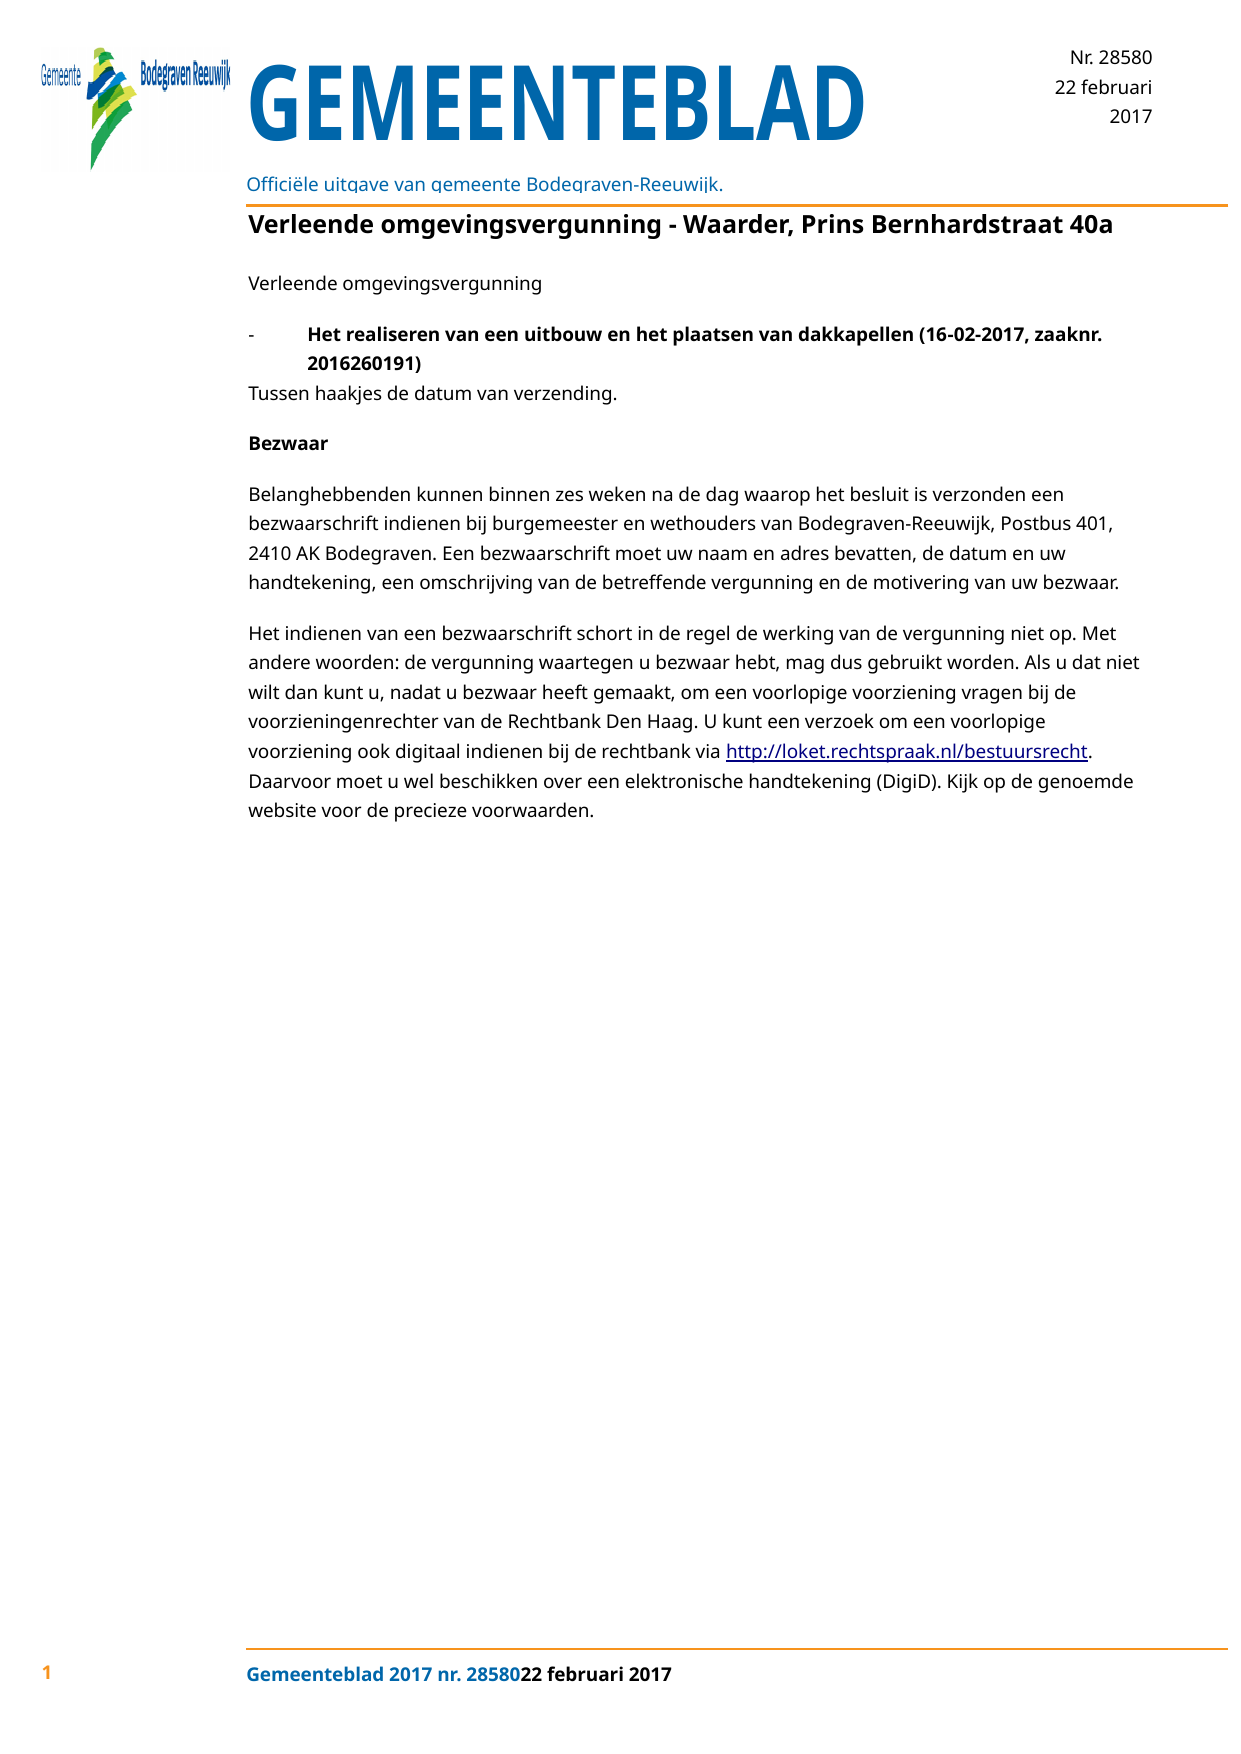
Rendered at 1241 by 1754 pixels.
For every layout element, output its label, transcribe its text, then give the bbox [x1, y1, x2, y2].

text Verleende omgevingsvergunning - Waarder, Prins Bernhardstraat 40a [248, 207, 1152, 241]
text Tussen haakjes de datum van verzending. [248, 380, 1152, 406]
text Verleende omgevingsvergunning [248, 270, 1152, 296]
text Bezwaar [248, 430, 1152, 456]
list Het realiseren van een uitbouw en het plaatsen van dakkapellen (16‑02‑2017, zaaknr. 2016260191) [248, 321, 1152, 376]
text Het indienen van een bezwaarschrift schort in de regel de werking van de vergunning niet op. Met andere woorden: de vergunning waartegen u bezwaar hebt, mag dus gebruikt worden. Als u dat niet wilt dan kunt u, nadat u bezwaar heeft gemaakt, om een voorlopige voorziening vragen bij de voorzieningenrechter van de Rechtbank Den Haag. U kunt een verzoek om een voorlopige voorziening ook digitaal indienen bij de rechtbank via http://loket.rechtspraak.nl/bestuursrecht. Daarvoor moet u wel beschikken over een elektronische handtekening (DigiD). Kijk op de genoemde website voor de precieze voorwaarden. [248, 620, 1152, 823]
picture [41, 47, 231, 172]
text Belanghebbenden kunnen binnen zes weken na de dag waarop het besluit is verzonden een bezwaarschrift indienen bij burgemeester en wethouders van Bodegraven-Reeuwijk, Postbus 401, 2410 AK Bodegraven. Een bezwaarschrift moet uw naam en adres bevatten, de datum en uw handtekening, een omschrijving van de betreffende vergunning en de motivering van uw bezwaar. [248, 481, 1152, 595]
